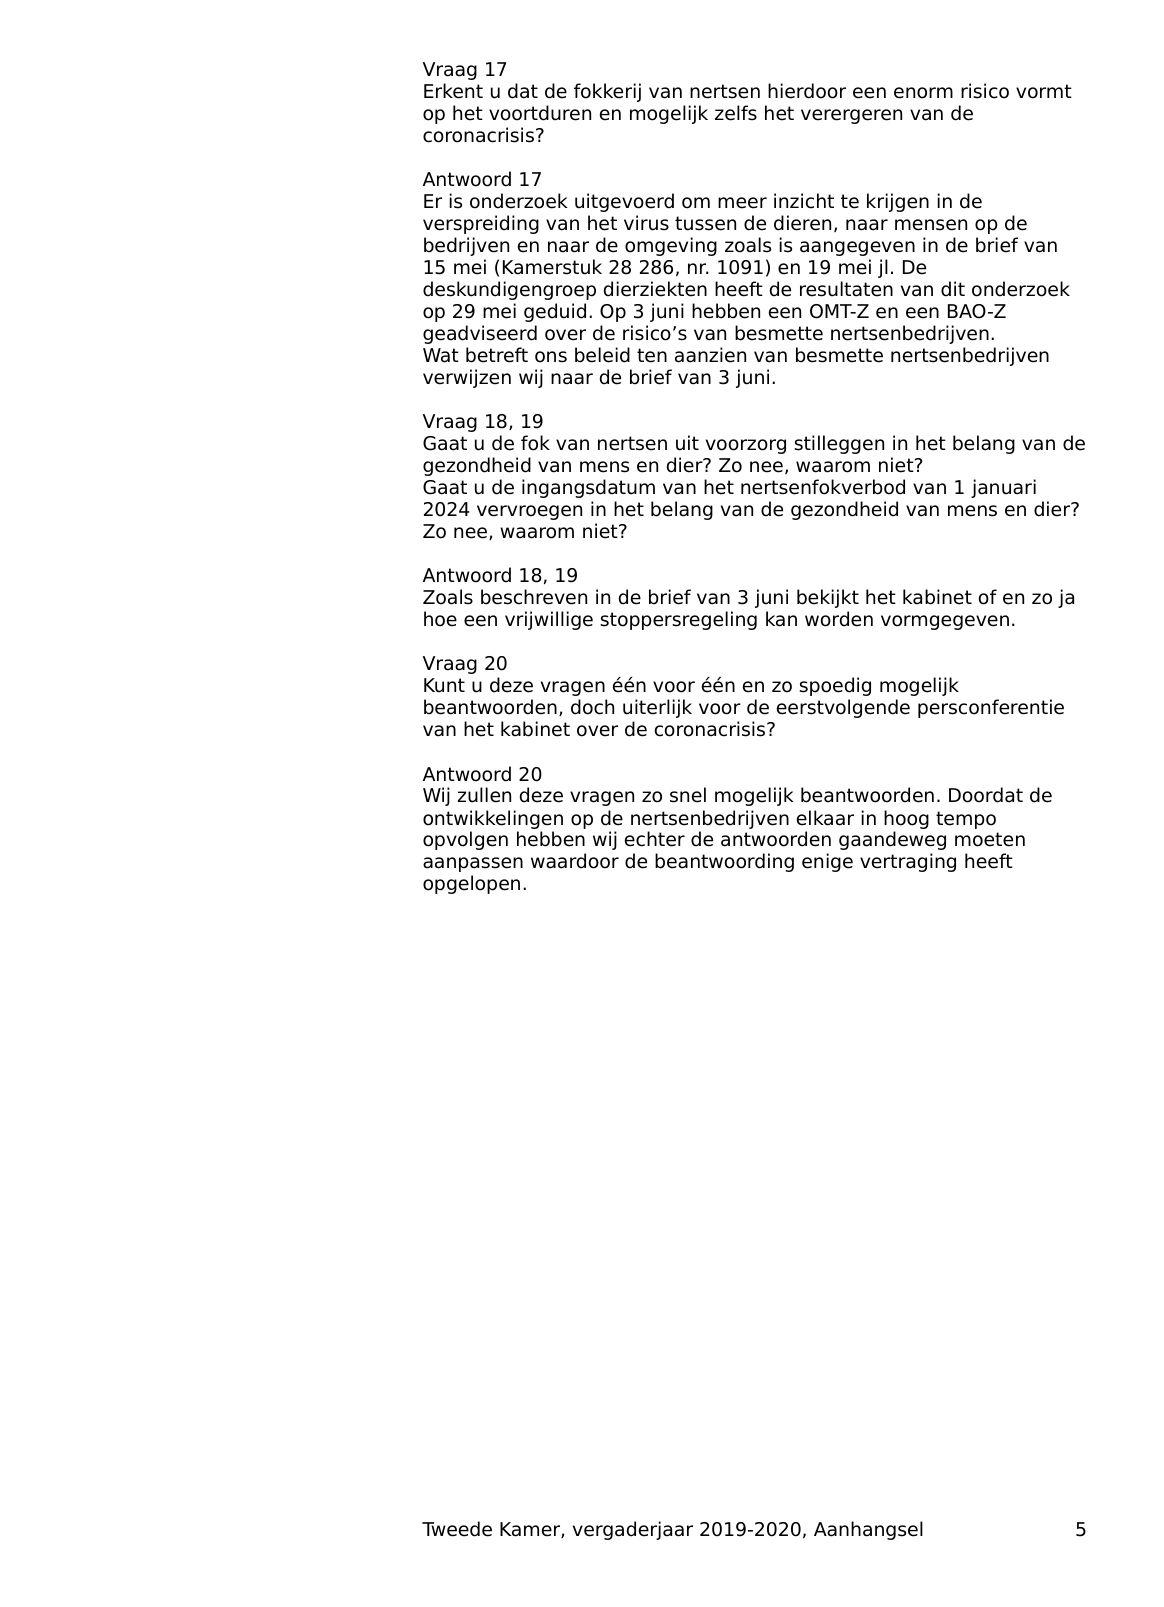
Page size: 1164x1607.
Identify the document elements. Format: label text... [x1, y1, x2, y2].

text Vraag 20 [422, 653, 1087, 675]
text Gaat u de fok van nertsen uit voorzorg stilleggen in het belang van de gezondheid van mens en dier? Zo nee, waarom niet? [422, 433, 1087, 477]
text Wat betreft ons beleid ten aanzien van besmette nertsenbedrijven verwijzen wij naar de brief van 3 juni. [422, 345, 1087, 389]
text Vraag 18, 19 [422, 411, 1087, 433]
text Kunt u deze vragen één voor één en zo spoedig mogelijk beantwoorden, doch uiterlijk voor de eerstvolgende persconferentie van het kabinet over de coronacrisis? [422, 675, 1087, 741]
text Antwoord 20 [422, 763, 1087, 785]
text Gaat u de ingangsdatum van het nertsenfokverbod van 1 januari 2024 vervroegen in het belang van de gezondheid van mens en dier? Zo nee, waarom niet? [422, 477, 1087, 543]
text Antwoord 17 [422, 169, 1087, 191]
text Erkent u dat de fokkerij van nertsen hierdoor een enorm risico vormt op het voortduren en mogelijk zelfs het verergeren van de coronacrisis? [422, 81, 1087, 147]
text Er is onderzoek uitgevoerd om meer inzicht te krijgen in de verspreiding van het virus tussen de dieren, naar mensen op de bedrijven en naar de omgeving zoals is aangegeven in de brief van 15 mei (Kamerstuk 28 286, nr. 1091) en 19 mei jl. De deskundigengroep dierziekten heeft de resultaten van dit onderzoek op 29 mei geduid. Op 3 juni hebben een OMT-Z en een BAO-Z geadviseerd over de risico’s van besmette nertsenbedrijven. [422, 191, 1087, 345]
text Antwoord 18, 19 [422, 565, 1087, 587]
text Zoals beschreven in de brief van 3 juni bekijkt het kabinet of en zo ja hoe een vrijwillige stoppersregeling kan worden vormgegeven. [422, 587, 1087, 631]
text Vraag 17 [422, 59, 1087, 81]
text Wij zullen deze vragen zo snel mogelijk beantwoorden. Doordat de ontwikkelingen op de nertsenbedrijven elkaar in hoog tempo opvolgen hebben wij echter de antwoorden gaandeweg moeten aanpassen waardoor de beantwoording enige vertraging heeft opgelopen. [422, 785, 1087, 895]
